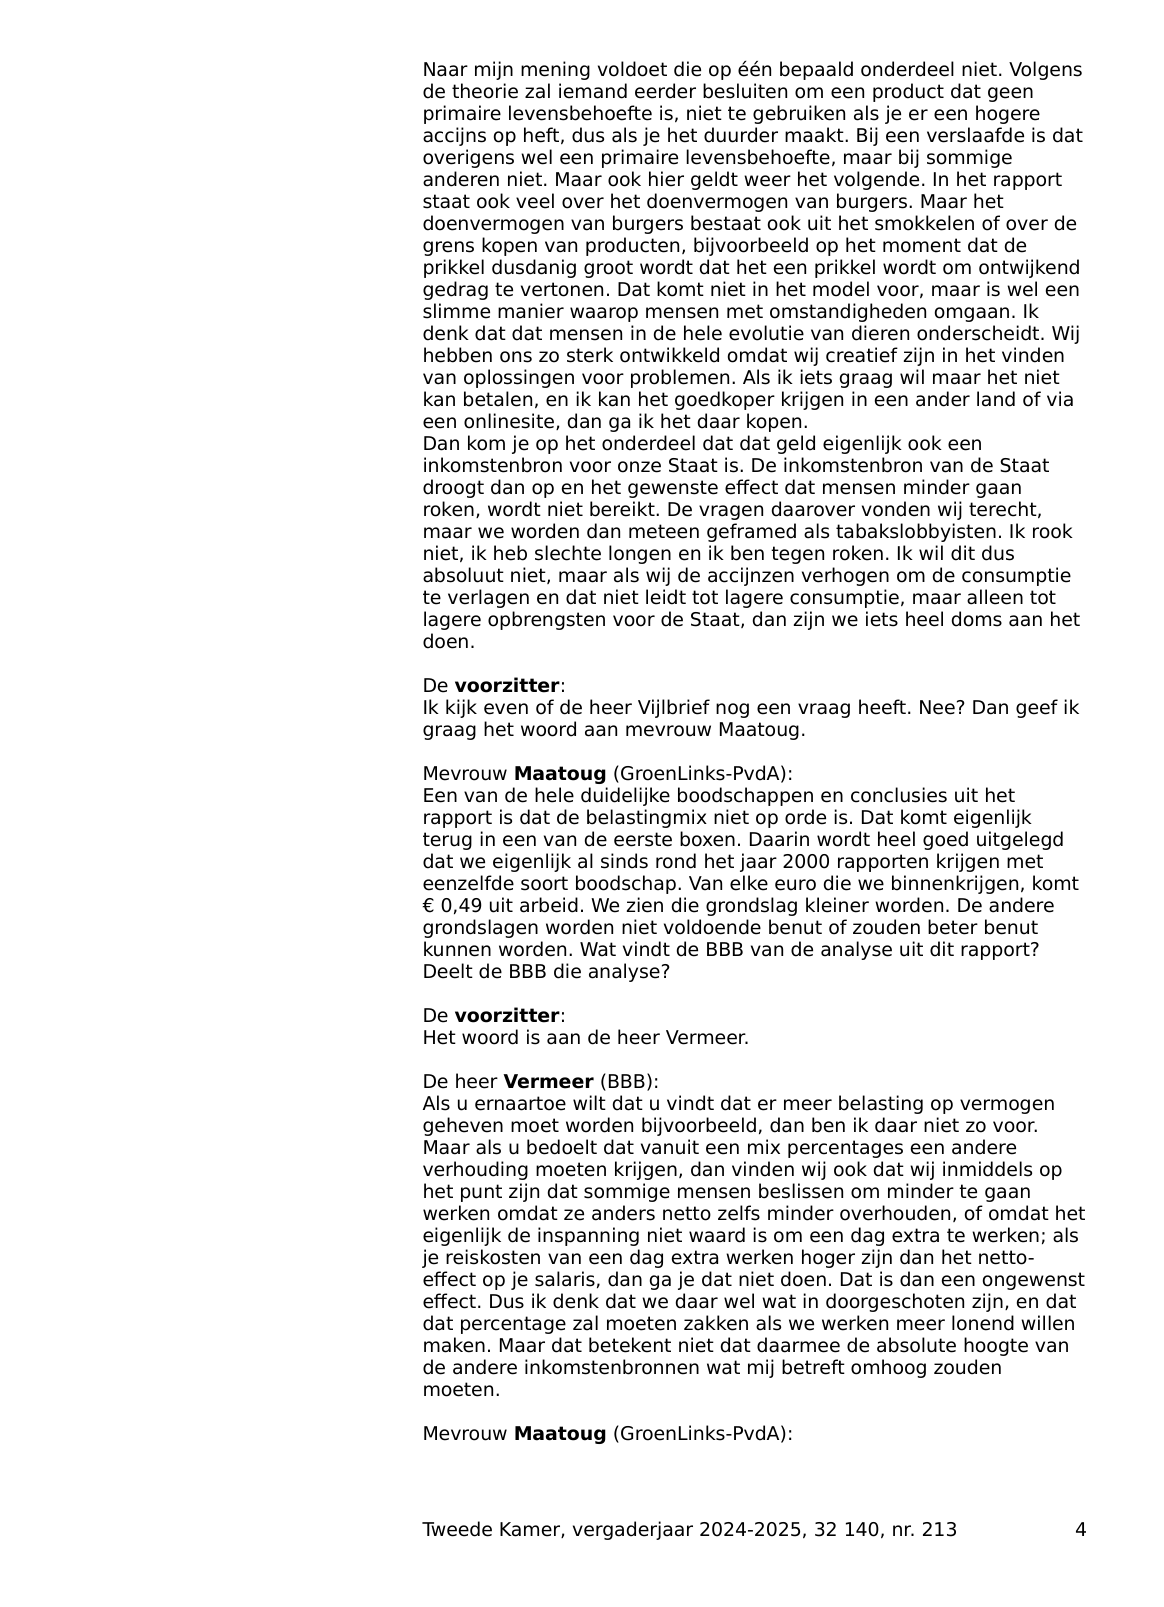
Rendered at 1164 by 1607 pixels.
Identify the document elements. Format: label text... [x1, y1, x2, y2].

text Mevrouw Maatoug (GroenLinks-PvdA): [422, 1423, 1087, 1445]
text Naar mijn mening voldoet die op één bepaald onderdeel niet. Volgens de theorie zal iemand eerder besluiten om een product dat geen primaire levensbehoefte is, niet te gebruiken als je er een hogere accijns op heft, dus als je het duurder maakt. Bij een verslaafde is dat overigens wel een primaire levensbehoefte, maar bij sommige anderen niet. Maar ook hier geldt weer het volgende. In het rapport staat ook veel over het doenvermogen van burgers. Maar het doenvermogen van burgers bestaat ook uit het smokkelen of over de grens kopen van producten, bijvoorbeeld op het moment dat de prikkel dusdanig groot wordt dat het een prikkel wordt om ontwijkend gedrag te vertonen. Dat komt niet in het model voor, maar is wel een slimme manier waarop mensen met omstandigheden omgaan. Ik denk dat dat mensen in de hele evolutie van dieren onderscheidt. Wij hebben ons zo sterk ontwikkeld omdat wij creatief zijn in het vinden van oplossingen voor problemen. Als ik iets graag wil maar het niet kan betalen, en ik kan het goedkoper krijgen in een ander land of via een onlinesite, dan ga ik het daar kopen. [422, 59, 1087, 433]
text De voorzitter: [422, 1005, 1087, 1027]
text Mevrouw Maatoug (GroenLinks-PvdA): [422, 763, 1087, 785]
text Als u ernaartoe wilt dat u vindt dat er meer belasting op vermogen geheven moet worden bijvoorbeeld, dan ben ik daar niet zo voor. Maar als u bedoelt dat vanuit een mix percentages een andere verhouding moeten krijgen, dan vinden wij ook dat wij inmiddels op het punt zijn dat sommige mensen beslissen om minder te gaan werken omdat ze anders netto zelfs minder overhouden, of omdat het eigenlijk de inspanning niet waard is om een dag extra te werken; als je reiskosten van een dag extra werken hoger zijn dan het netto-effect op je salaris, dan ga je dat niet doen. Dat is dan een ongewenst effect. Dus ik denk dat we daar wel wat in doorgeschoten zijn, en dat dat percentage zal moeten zakken als we werken meer lonend willen maken. Maar dat betekent niet dat daarmee de absolute hoogte van de andere inkomstenbronnen wat mij betreft omhoog zouden moeten. [422, 1093, 1087, 1401]
text Dan kom je op het onderdeel dat dat geld eigenlijk ook een inkomstenbron voor onze Staat is. De inkomstenbron van de Staat droogt dan op en het gewenste effect dat mensen minder gaan roken, wordt niet bereikt. De vragen daarover vonden wij terecht, maar we worden dan meteen geframed als tabakslobbyisten. Ik rook niet, ik heb slechte longen en ik ben tegen roken. Ik wil dit dus absoluut niet, maar als wij de accijnzen verhogen om de consumptie te verlagen en dat niet leidt tot lagere consumptie, maar alleen tot lagere opbrengsten voor de Staat, dan zijn we iets heel doms aan het doen. [422, 433, 1087, 652]
text Ik kijk even of de heer Vijlbrief nog een vraag heeft. Nee? Dan geef ik graag het woord aan mevrouw Maatoug. [422, 697, 1087, 741]
text De voorzitter: [422, 675, 1087, 697]
text Een van de hele duidelijke boodschappen en conclusies uit het rapport is dat de belastingmix niet op orde is. Dat komt eigenlijk terug in een van de eerste boxen. Daarin wordt heel goed uitgelegd dat we eigenlijk al sinds rond het jaar 2000 rapporten krijgen met eenzelfde soort boodschap. Van elke euro die we binnenkrijgen, komt € 0,49 uit arbeid. We zien die grondslag kleiner worden. De andere grondslagen worden niet voldoende benut of zouden beter benut kunnen worden. Wat vindt de BBB van de analyse uit dit rapport? Deelt de BBB die analyse? [422, 785, 1087, 983]
text Het woord is aan de heer Vermeer. [422, 1027, 1087, 1049]
text De heer Vermeer (BBB): [422, 1071, 1087, 1093]
